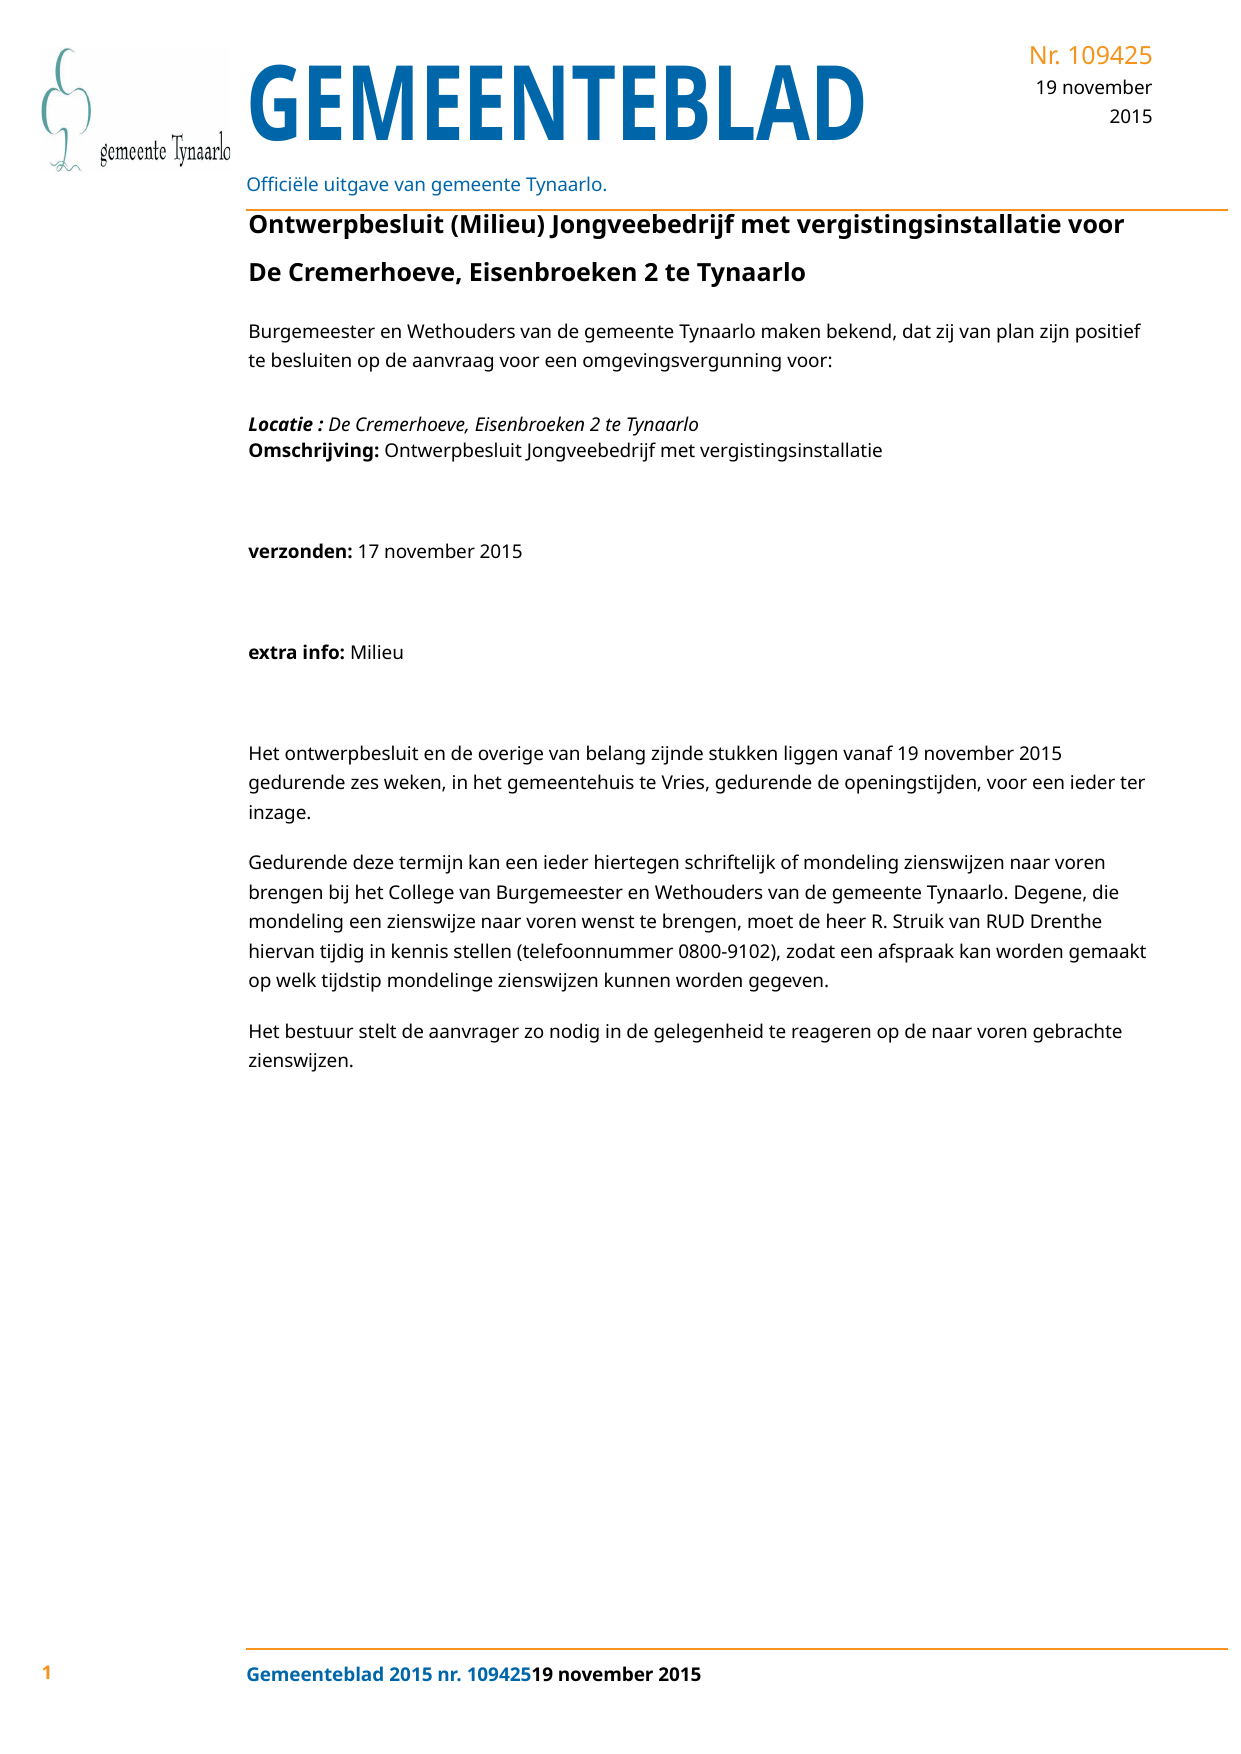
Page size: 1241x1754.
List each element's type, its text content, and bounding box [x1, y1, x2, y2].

text verzonden: 17 november 2015 [248, 538, 1152, 564]
text Omschrijving: Ontwerpbesluit Jongveebedrijf met vergistingsinstallatie [248, 437, 1152, 463]
text Het bestuur stelt de aanvrager zo nodig in de gelegenheid te reageren op de naar voren gebrachte zienswijzen. [248, 1018, 1152, 1073]
text Burgemeester en Wethouders van de gemeente Tynaarlo maken bekend, dat zij van plan zijn positief te besluiten op de aanvraag voor een omgevingsvergunning voor: [248, 318, 1152, 373]
text extra info: Milieu [248, 639, 1152, 664]
text Gedurende deze termijn kan een ieder hiertegen schriftelijk of mondeling zienswijzen naar voren brengen bij het College van Burgemeester en Wethouders van de gemeente Tynaarlo. Degene, die mondeling een zienswijze naar voren wenst te brengen, moet de heer R. Struik van RUD Drenthe hiervan tijdig in kennis stellen (telefoonnummer 0800-9102), zodat een afspraak kan worden gemaakt op welk tijdstip mondelinge zienswijzen kunnen worden gegeven. [248, 849, 1152, 993]
text Ontwerpbesluit (Milieu) Jongveebedrijf met vergistingsinstallatie voor De Cremerhoeve, Eisenbroeken 2 te Tynaarlo [248, 211, 1152, 288]
text Het ontwerpbesluit en de overige van belang zijnde stukken liggen vanaf 19 november 2015 gedurende zes weken, in het gemeentehuis te Vries, gedurende de openingstijden, voor een ieder ter inzage. [248, 740, 1152, 824]
picture [41, 47, 231, 172]
text Locatie : De Cremerhoeve, Eisenbroeken 2 te Tynaarlo [248, 411, 1152, 437]
